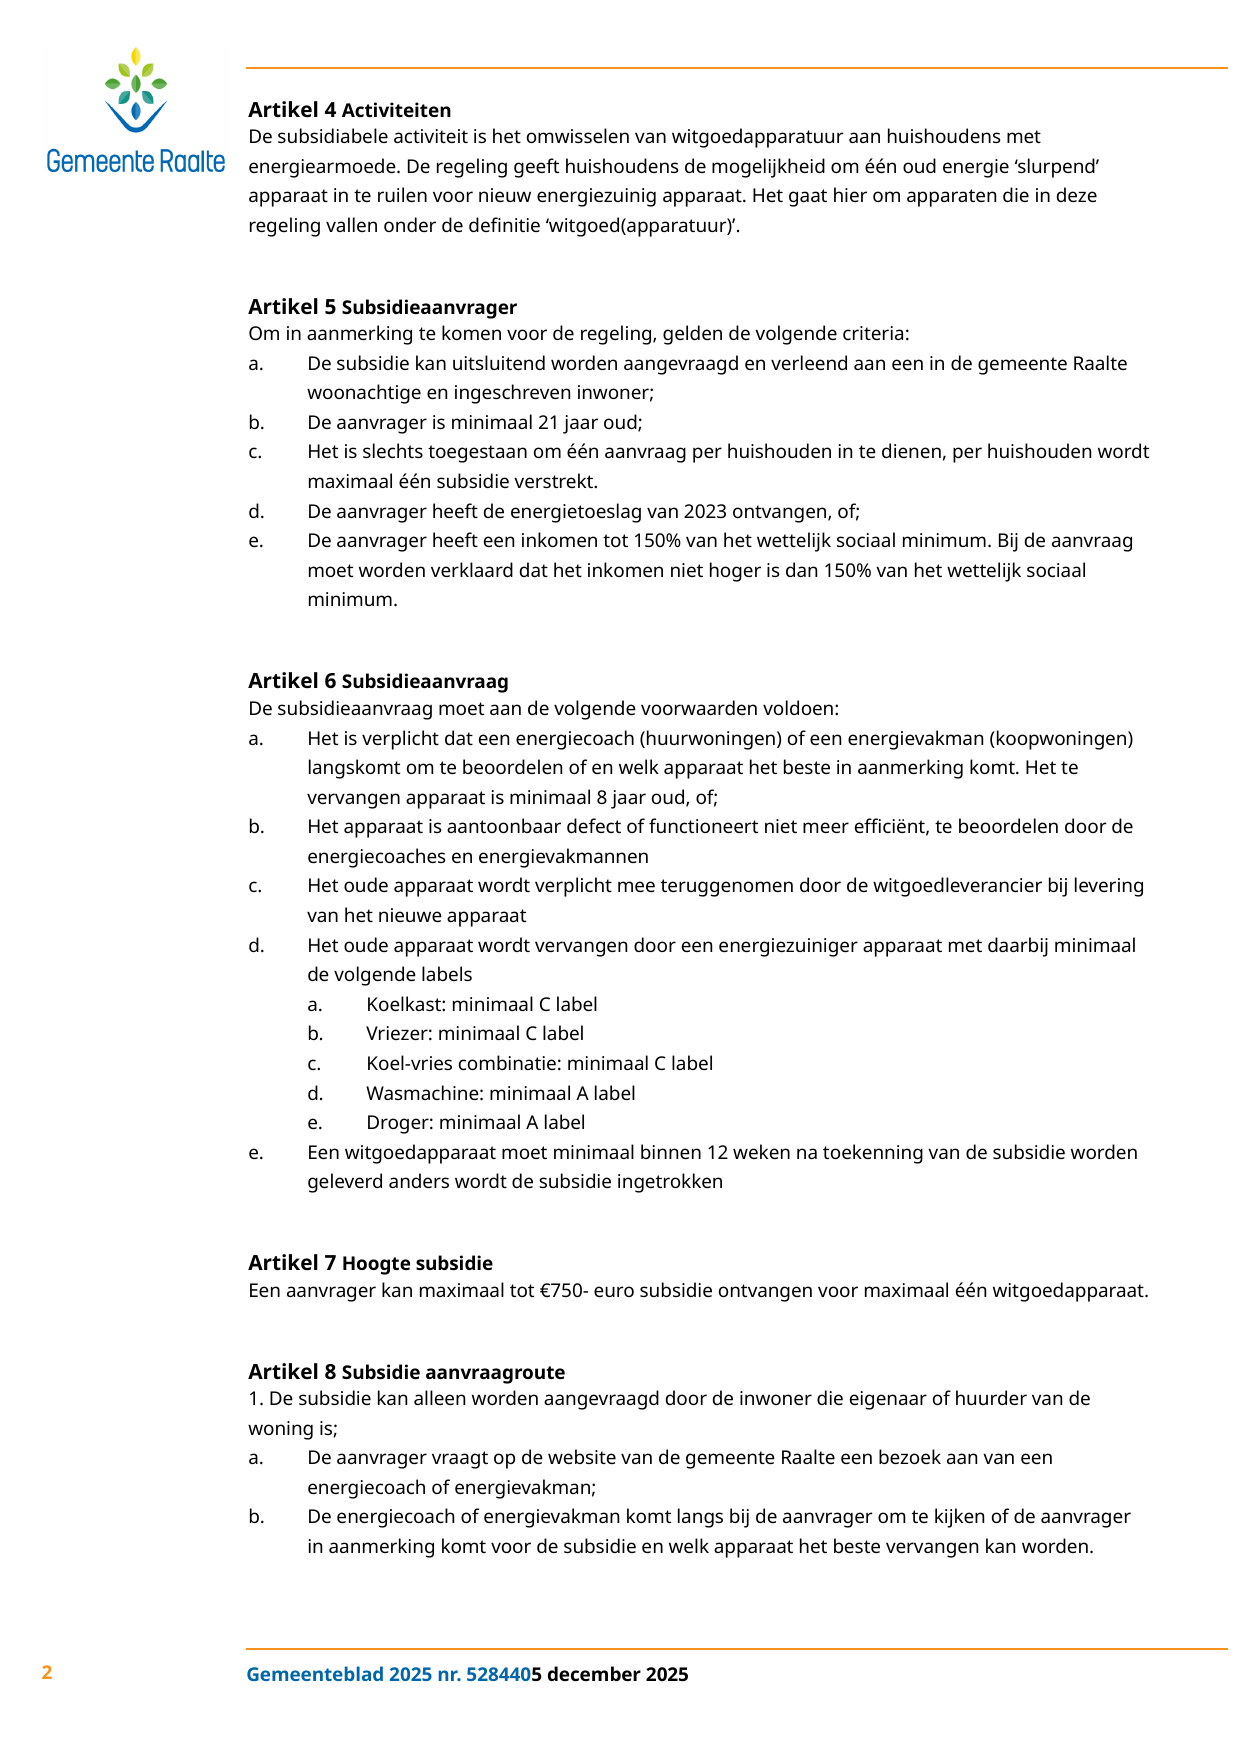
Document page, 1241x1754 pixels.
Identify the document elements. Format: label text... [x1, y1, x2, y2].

text Om in aanmerking te komen voor de regeling, gelden de volgende criteria: [248, 320, 1152, 346]
list Een witgoedapparaat moet minimaal binnen 12 weken na toekenning van de subsidie worden geleverd anders wordt de subsidie ingetrokken [248, 1139, 1152, 1194]
text Artikel 4 Activiteiten [248, 95, 1152, 123]
text Artikel 7 Hoogte subsidie [248, 1248, 1152, 1277]
text 1. De subsidie kan alleen worden aangevraagd door de inwoner die eigenaar of huurder van de woning is; [248, 1385, 1152, 1441]
list De energiecoach of energievakman komt langs bij de aanvrager om te kijken of de aanvrager in aanmerking komt voor de subsidie en welk apparaat het beste vervangen kan worden. [248, 1504, 1152, 1559]
list Het is slechts toegestaan om één aanvraag per huishouden in te dienen, per huishouden wordt maximaal één subsidie verstrekt. [248, 439, 1152, 494]
list De aanvrager vraagt op de website van de gemeente Raalte een bezoek aan van een energiecoach of energievakman; [248, 1444, 1152, 1500]
picture [41, 47, 231, 172]
list Vriezer: minimaal C label [307, 1021, 1152, 1046]
text Artikel 5 Subsidieaanvrager [248, 292, 1152, 320]
list Droger: minimaal A label [307, 1109, 1152, 1135]
list Het is verplicht dat een energiecoach (huurwoningen) of een energievakman (koopwoningen) langskomt om te beoordelen of en welk apparaat het beste in aanmerking komt. Het te vervangen apparaat is minimaal 8 jaar oud, of; [248, 725, 1152, 809]
text De subsidieaanvraag moet aan de volgende voorwaarden voldoen: [248, 695, 1152, 721]
list De subsidie kan uitsluitend worden aangevraagd en verleend aan een in de gemeente Raalte woonachtige en ingeschreven inwoner; [248, 350, 1152, 405]
text Artikel 8 Subsidie aanvraagroute [248, 1357, 1152, 1385]
text Artikel 6 Subsidieaanvraag [248, 667, 1152, 695]
list Wasmachine: minimaal A label [307, 1080, 1152, 1105]
list De aanvrager heeft een inkomen tot 150% van het wettelijk sociaal minimum. Bij de aanvraag moet worden verklaard dat het inkomen niet hoger is dan 150% van het wettelijk sociaal minimum. [248, 527, 1152, 612]
list Het oude apparaat wordt verplicht mee teruggenomen door de witgoedleverancier bij levering van het nieuwe apparaat [248, 873, 1152, 928]
list Koelkast: minimaal C label [307, 991, 1152, 1017]
text De subsidiabele activiteit is het omwisselen van witgoedapparatuur aan huishoudens met energiearmoede. De regeling geeft huishoudens de mogelijkheid om één oud energie ‘slurpend’ apparaat in te ruilen voor nieuw energiezuinig apparaat. Het gaat hier om apparaten die in deze regeling vallen onder de definitie ‘witgoed(apparatuur)’. [248, 123, 1152, 238]
list Koel-vries combinatie: minimaal C label [307, 1050, 1152, 1076]
list De aanvrager is minimaal 21 jaar oud; [248, 409, 1152, 435]
list Het apparaat is aantoonbaar defect of functioneert niet meer efficiënt, te beoordelen door de energiecoaches en energievakmannen [248, 813, 1152, 869]
text Een aanvrager kan maximaal tot €750- euro subsidie ontvangen voor maximaal één witgoedapparaat. [248, 1277, 1152, 1303]
list Het oude apparaat wordt vervangen door een energiezuiniger apparaat met daarbij minimaal de volgende labels [248, 932, 1152, 987]
list De aanvrager heeft de energietoeslag van 2023 ontvangen, of; [248, 498, 1152, 524]
